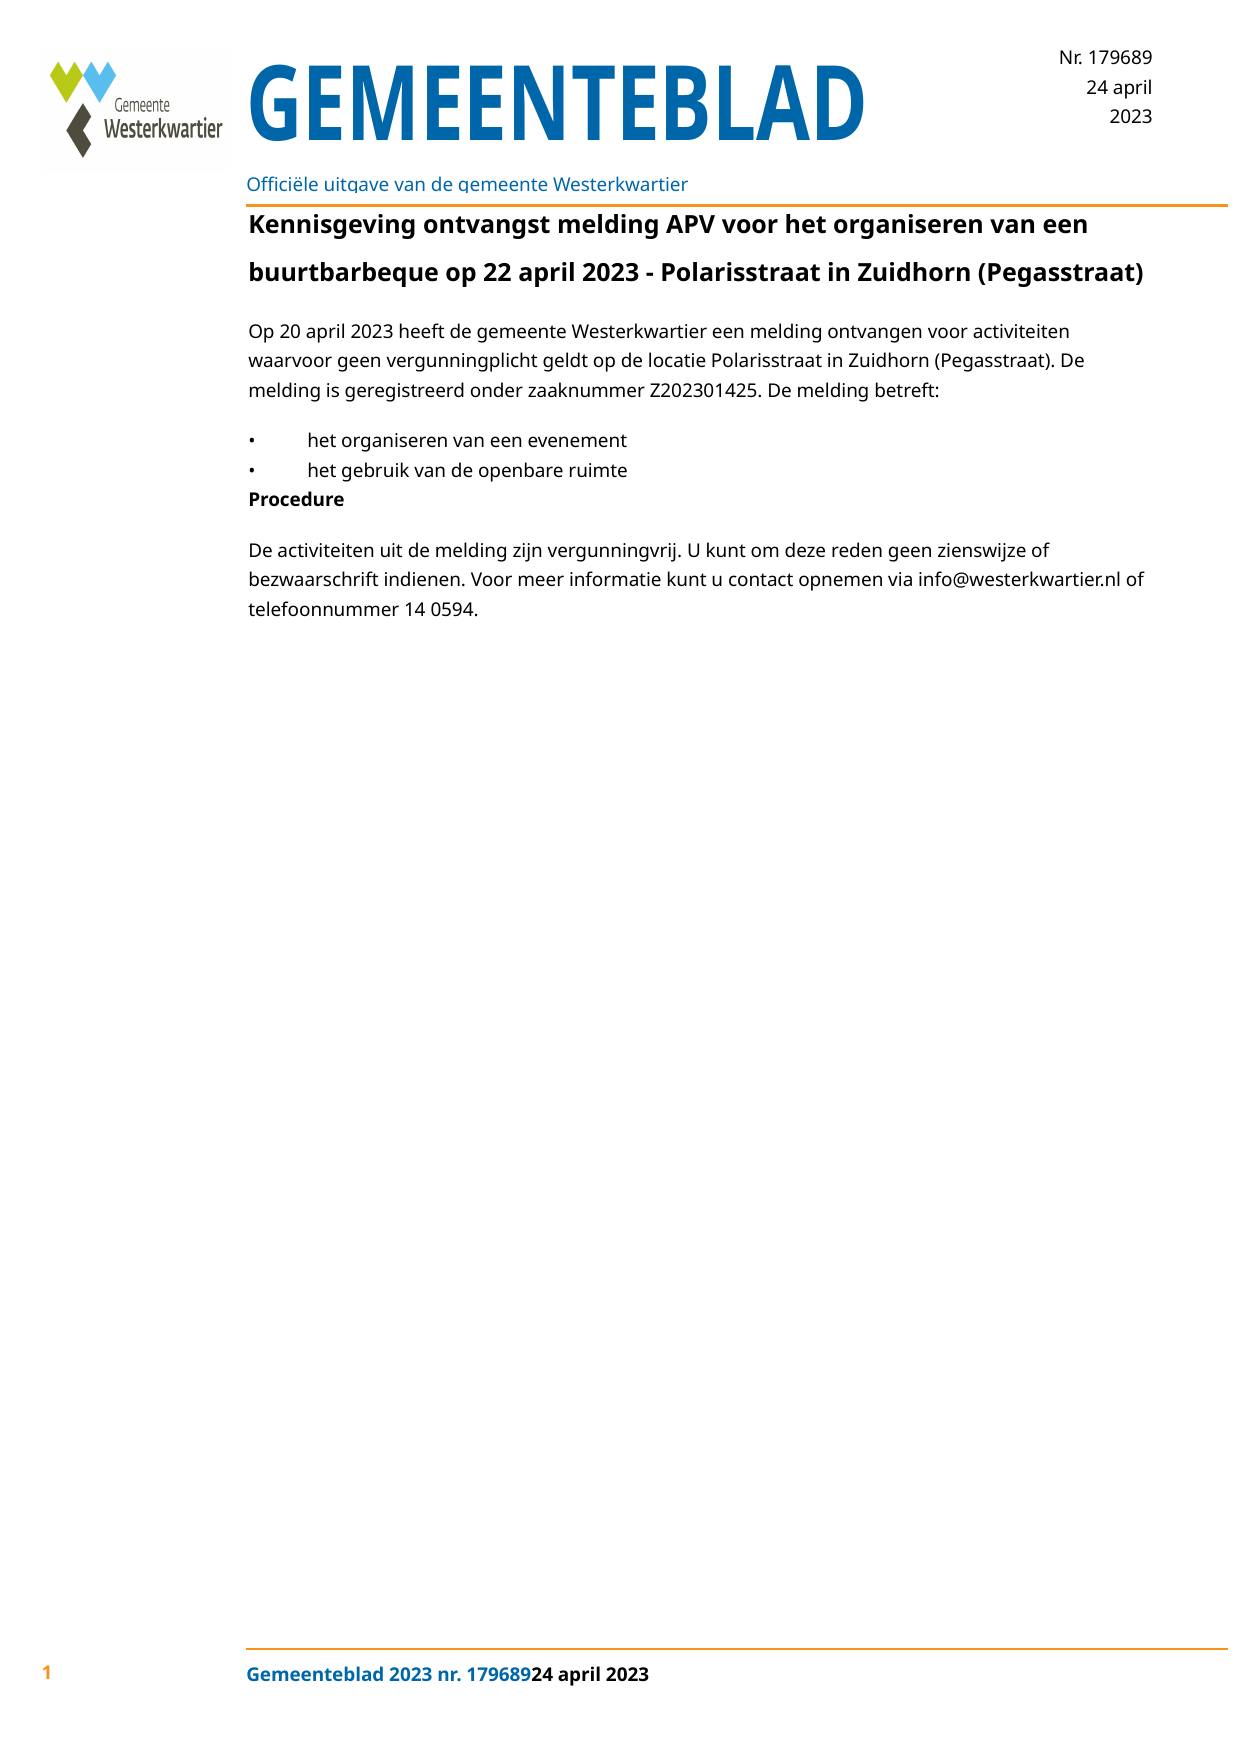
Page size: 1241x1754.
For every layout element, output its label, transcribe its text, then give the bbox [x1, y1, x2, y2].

text Procedure [248, 487, 1152, 512]
text Kennisgeving ontvangst melding APV voor het organiseren van een buurtbarbeque op 22 april 2023 - Polarisstraat in Zuidhorn (Pegasstraat) [248, 207, 1152, 288]
text Op 20 april 2023 heeft de gemeente Westerkwartier een melding ontvangen voor activiteiten waarvoor geen vergunningplicht geldt op de locatie Polarisstraat in Zuidhorn (Pegasstraat). De melding is geregistreerd onder zaaknummer Z202301425. De melding betreft: [248, 318, 1152, 403]
picture [41, 47, 231, 172]
list het organiseren van een evenement [248, 427, 1152, 453]
list het gebruik van de openbare ruimte [248, 457, 1152, 483]
text De activiteiten uit de melding zijn vergunningvrij. U kunt om deze reden geen zienswijze of bezwaarschrift indienen. Voor meer informatie kunt u contact opnemen via info@westerkwartier.nl of telefoonnummer 14 0594. [248, 537, 1152, 622]
